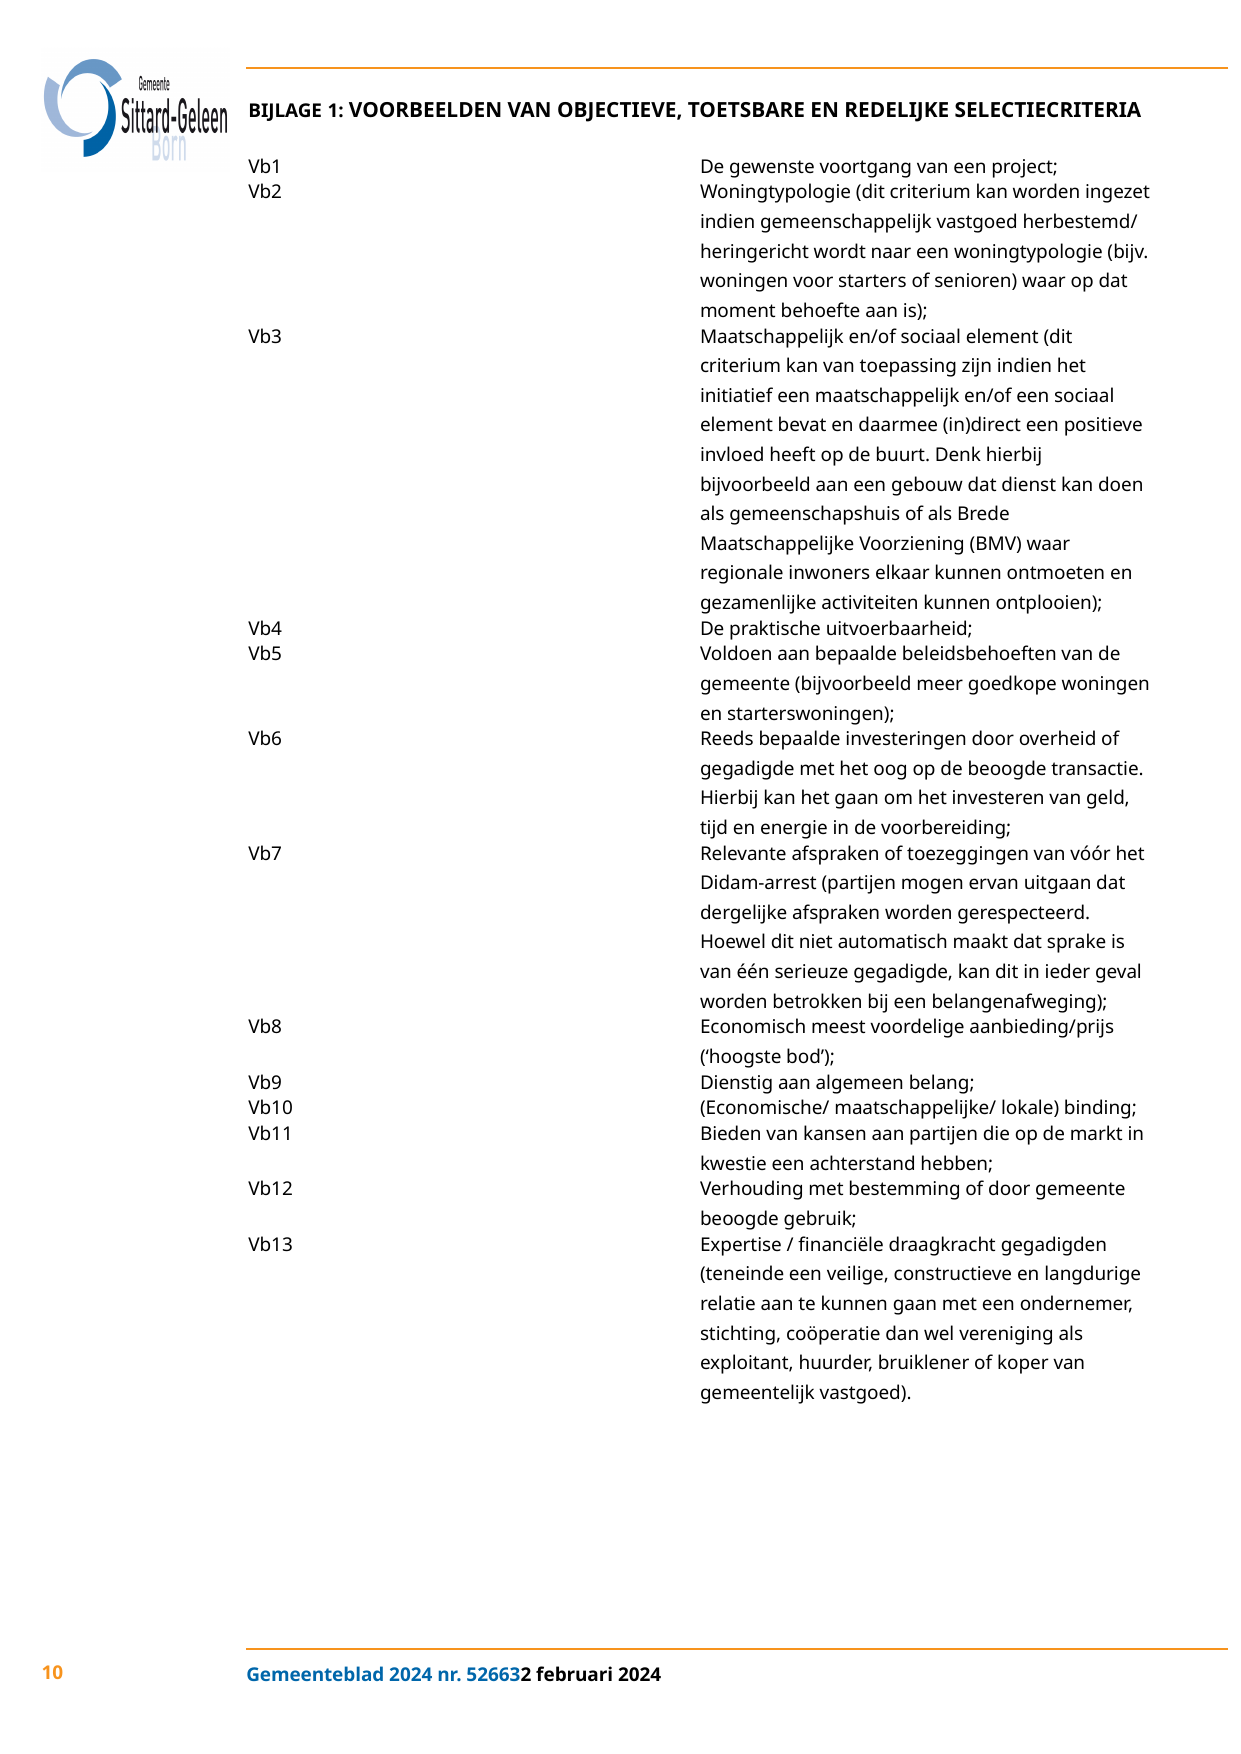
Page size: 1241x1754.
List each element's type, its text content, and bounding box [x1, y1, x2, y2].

table_cell Vb11 [248, 1120, 700, 1176]
table_cell Vb2 [248, 179, 700, 323]
table_cell Vb7 [248, 840, 700, 1013]
table_cell Vb4 [248, 615, 700, 641]
table_cell Expertise / financiële draagkracht gegadigden (teneinde een veilige, constructieve en langdurige relatie aan te kunnen gaan met een ondernemer, stichting, coöperatie dan wel vereniging als exploitant, huurder, bruiklener of koper van gemeentelijk vastgoed). [700, 1231, 1152, 1404]
table_cell Woningtypologie (dit criterium kan worden ingezet indien gemeenschappelijk vastgoed herbestemd/ heringericht wordt naar een woningtypologie (bijv. woningen voor starters of senioren) waar op dat moment behoefte aan is); [700, 179, 1152, 323]
picture [41, 47, 231, 172]
table_cell Vb6 [248, 725, 700, 840]
table_cell Vb9 [248, 1069, 700, 1094]
text BIJLAGE 1: VOORBEELDEN VAN OBJECTIEVE, TOETSBARE EN REDELIJKE SELECTIECRITERIA [248, 95, 1152, 123]
table_cell (Economische/ maatschappelijke/ lokale) binding; [700, 1095, 1152, 1120]
table_header De gewenste voortgang van een project; [700, 153, 1152, 179]
table_cell Vb12 [248, 1176, 700, 1231]
table_cell Vb5 [248, 641, 700, 725]
table_cell Vb10 [248, 1095, 700, 1120]
table_cell Verhouding met bestemming of door gemeente beoogde gebruik; [700, 1176, 1152, 1231]
table_cell Vb8 [248, 1014, 700, 1069]
table_cell Voldoen aan bepaalde beleidsbehoeften van de gemeente (bijvoorbeeld meer goedkope woningen en starterswoningen); [700, 641, 1152, 725]
table_cell Bieden van kansen aan partijen die op de markt in kwestie een achterstand hebben; [700, 1120, 1152, 1176]
table_cell Vb13 [248, 1231, 700, 1404]
table_cell Dienstig aan algemeen belang; [700, 1069, 1152, 1094]
table_header Vb1 [248, 153, 700, 179]
table_cell De praktische uitvoerbaarheid; [700, 615, 1152, 641]
table_cell Reeds bepaalde investeringen door overheid of gegadigde met het oog op de beoogde transactie. Hierbij kan het gaan om het investeren van geld, tijd en energie in de voorbereiding; [700, 725, 1152, 840]
table_cell Economisch meest voordelige aanbieding/prijs (‘hoogste bod’); [700, 1014, 1152, 1069]
table_cell Maatschappelijk en/of sociaal element (dit criterium kan van toepassing zijn indien het initiatief een maatschappelijk en/of een sociaal element bevat en daarmee (in)direct een positieve invloed heeft op de buurt. Denk hierbij bijvoorbeeld aan een gebouw dat dienst kan doen als gemeenschapshuis of als Brede Maatschappelijke Voorziening (BMV) waar regionale inwoners elkaar kunnen ontmoeten en gezamenlijke activiteiten kunnen ontplooien); [700, 323, 1152, 615]
table_cell Relevante afspraken of toezeggingen van vóór het Didam-arrest (partijen mogen ervan uitgaan dat dergelijke afspraken worden gerespecteerd. Hoewel dit niet automatisch maakt dat sprake is van één serieuze gegadigde, kan dit in ieder geval worden betrokken bij een belangenafweging); [700, 840, 1152, 1013]
table_cell Vb3 [248, 323, 700, 615]
